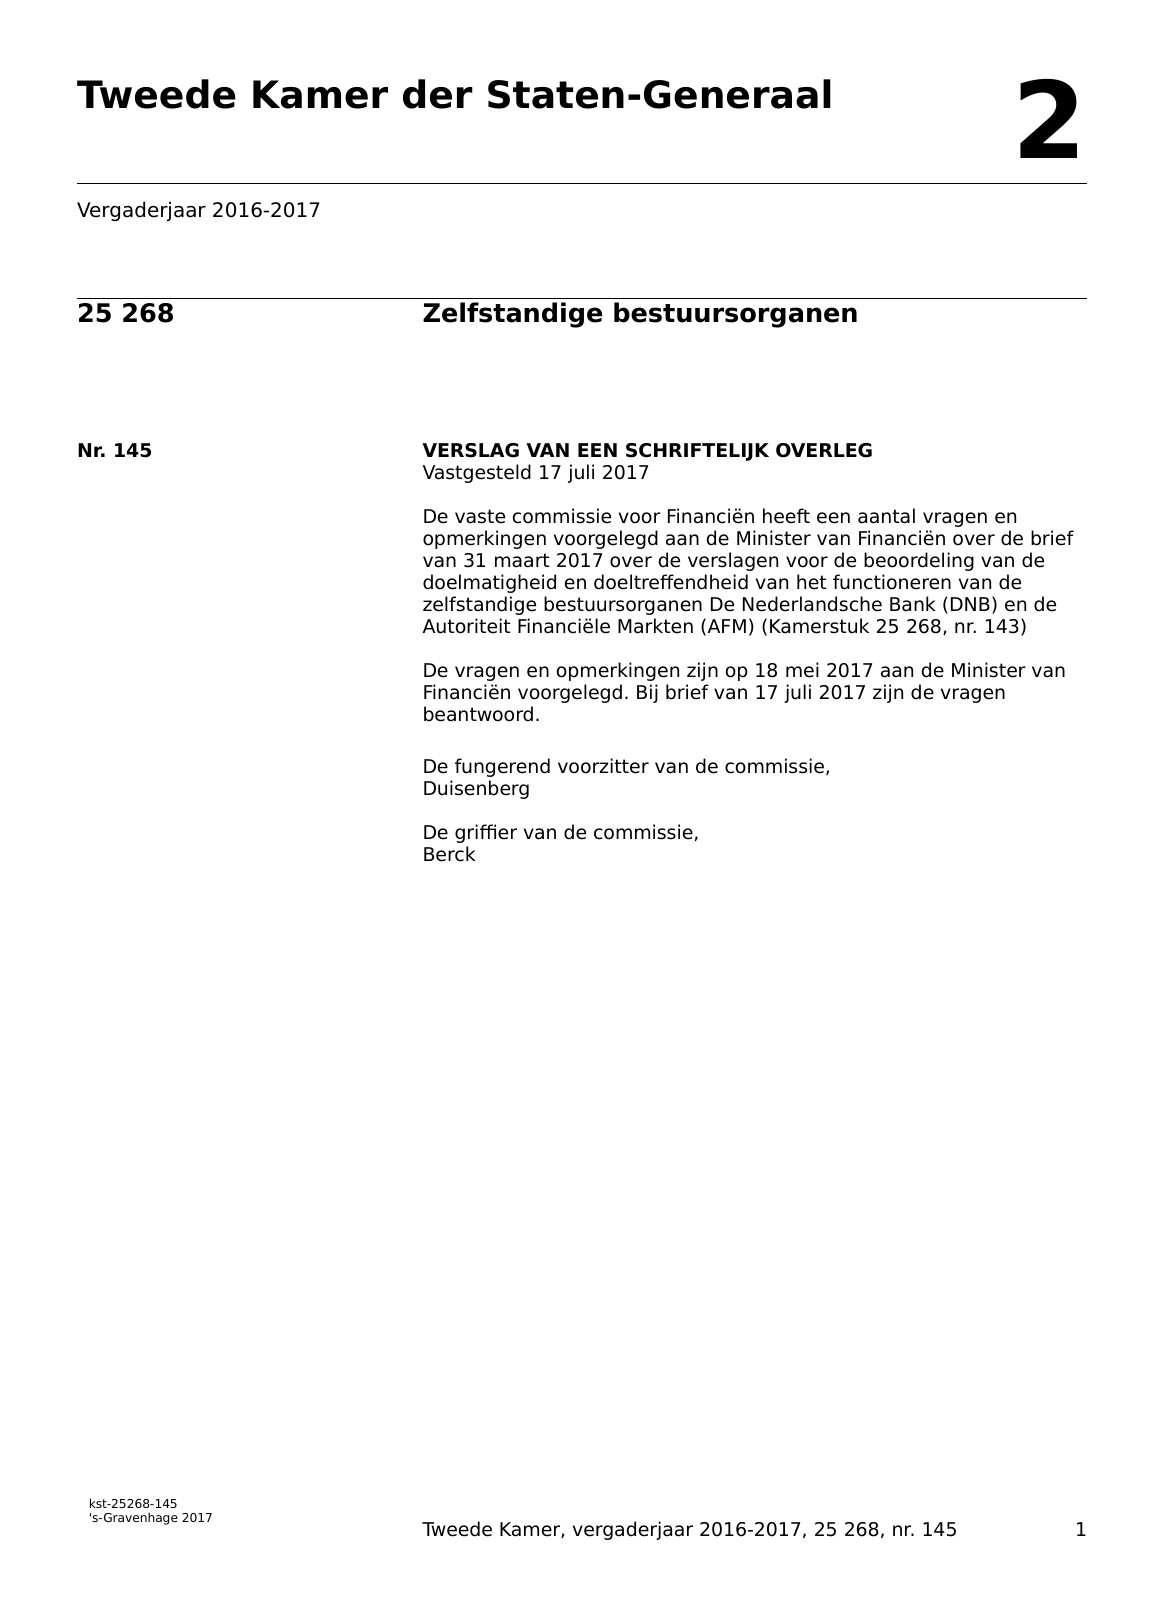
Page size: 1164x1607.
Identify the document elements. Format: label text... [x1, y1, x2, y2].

table_cell Vergaderjaar 2016-2017 [77, 184, 1087, 298]
table_header Tweede Kamer der Staten-Generaal [77, 59, 886, 183]
text Vastgesteld 17 juli 2017 [422, 462, 1087, 484]
subtitle 25 268 Zelfstandige bestuursorganen [77, 299, 1087, 329]
text De griffier van de commissie, Berck [422, 822, 1087, 866]
text kst-25268-145 [88, 1497, 323, 1511]
subtitle Nr. 145 VERSLAG VAN EEN SCHRIFTELIJK OVERLEG [77, 440, 1087, 462]
text 's-Gravenhage 2017 [88, 1511, 323, 1525]
table_header 2 [886, 59, 1087, 183]
text De vragen en opmerkingen zijn op 18 mei 2017 aan de Minister van Financiën voorgelegd. Bij brief van 17 juli 2017 zijn de vragen beantwoord. [422, 660, 1087, 726]
text De vaste commissie voor Financiën heeft een aantal vragen en opmerkingen voorgelegd aan de Minister van Financiën over de brief van 31 maart 2017 over de verslagen voor de beoordeling van de doelmatigheid en doeltreffendheid van het functioneren van de zelfstandige bestuursorganen De Nederlandsche Bank (DNB) en de Autoriteit Financiële Markten (AFM) (Kamerstuk 25 268, nr. 143) [422, 506, 1087, 638]
text De fungerend voorzitter van de commissie, Duisenberg [422, 756, 1087, 800]
